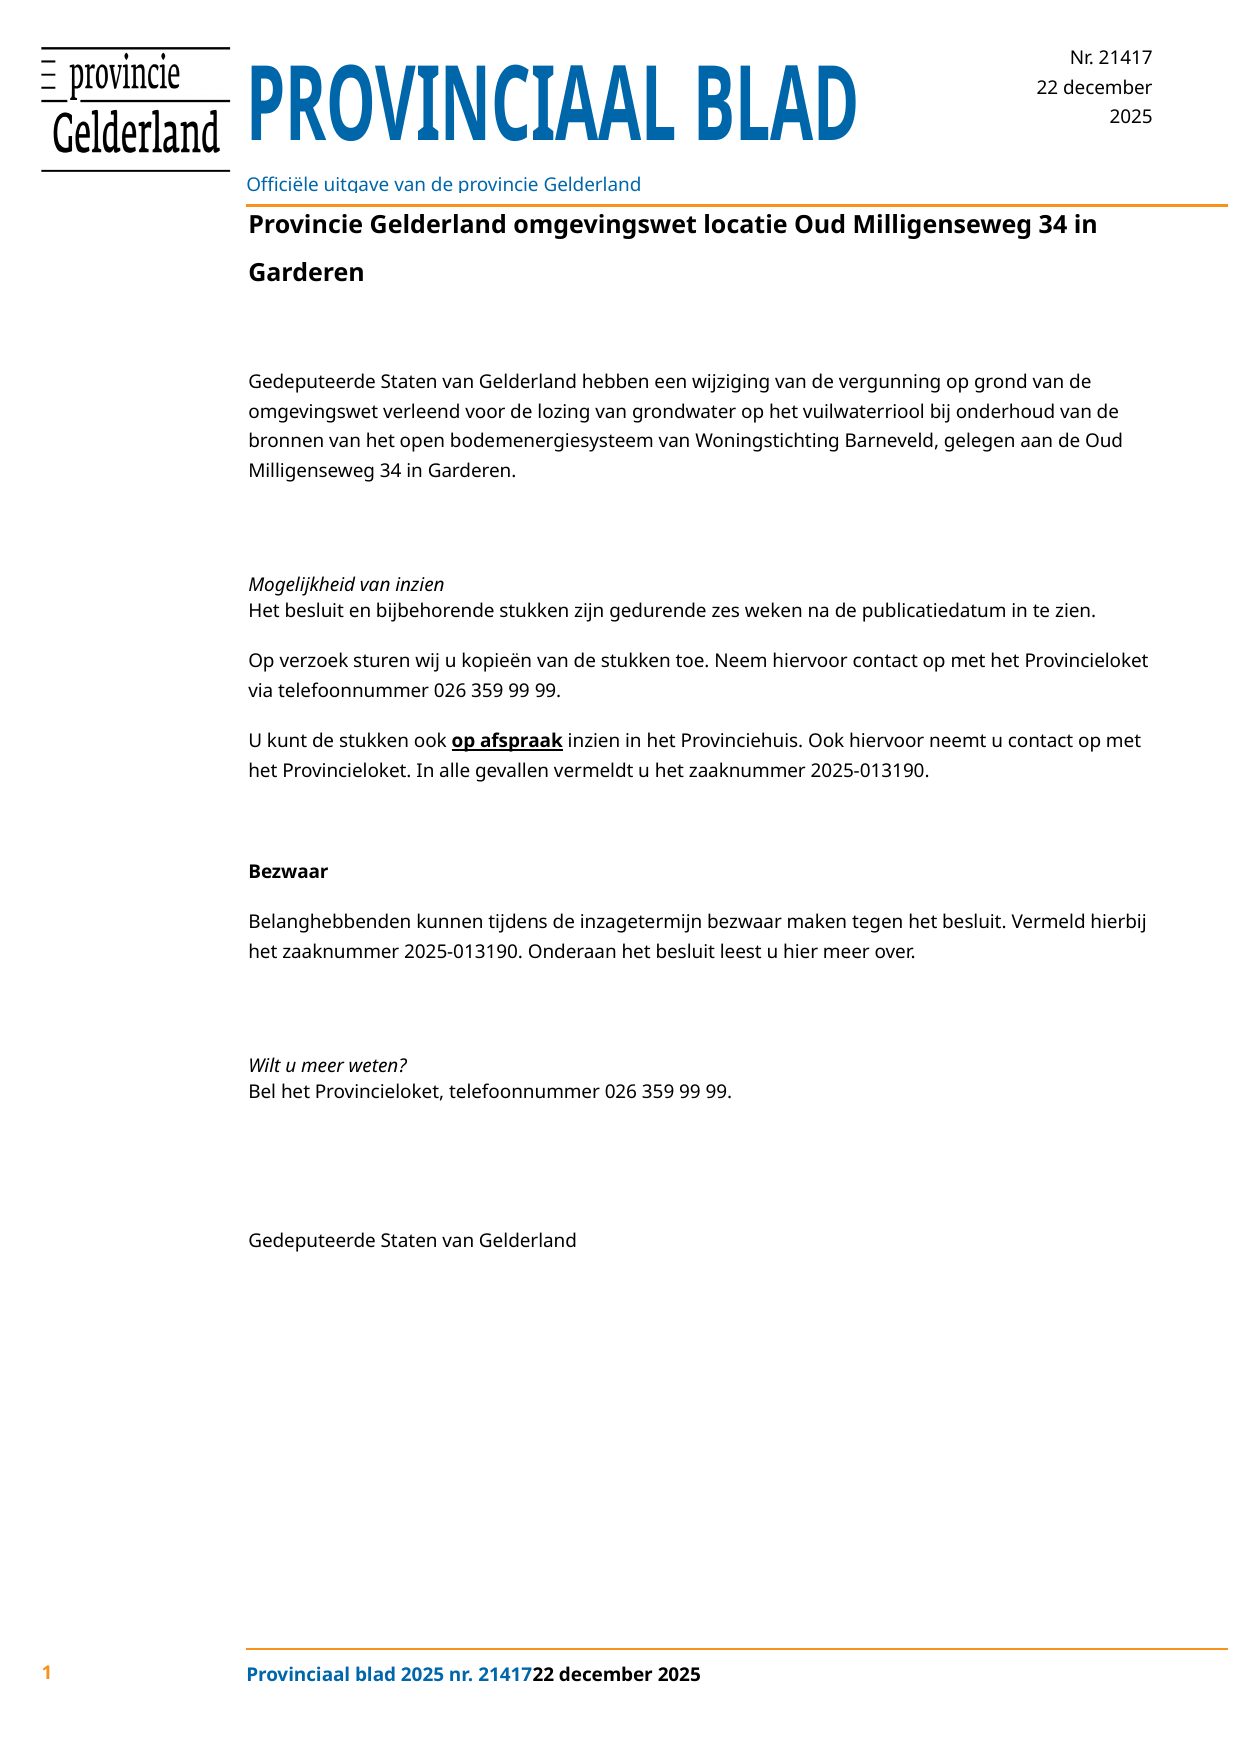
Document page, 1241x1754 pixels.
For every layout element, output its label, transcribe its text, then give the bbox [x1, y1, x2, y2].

text Gedeputeerde Staten van Gelderland hebben een wijziging van de vergunning op grond van de omgevingswet verleend voor de lozing van grondwater op het vuilwaterriool bij onderhoud van de bronnen van het open bodemenergiesysteem van Woningstichting Barneveld, gelegen aan de Oud Milligenseweg 34 in Garderen. [248, 368, 1152, 483]
text Bezwaar [248, 858, 1152, 884]
text Het besluit en bijbehorende stukken zijn gedurende zes weken na de publicatiedatum in te zien. [248, 597, 1152, 623]
text Op verzoek sturen wij u kopieën van de stukken toe. Neem hiervoor contact op met het Provincieloket via telefoonnummer 026 359 99 99. [248, 648, 1152, 703]
text Mogelijkheid van inzien [248, 571, 1152, 597]
text Provincie Gelderland omgevingswet locatie Oud Milligenseweg 34 in Garderen [248, 207, 1152, 288]
text Wilt u meer weten? [248, 1052, 1152, 1078]
picture [41, 47, 231, 172]
text Belanghebbenden kunnen tijdens de inzagetermijn bezwaar maken tegen het besluit. Vermeld hierbij het zaaknummer 2025-013190. Onderaan het besluit leest u hier meer over. [248, 908, 1152, 964]
text U kunt de stukken ook op afspraak inzien in het Provinciehuis. Ook hiervoor neemt u contact op met het Provincieloket. In alle gevallen vermeldt u het zaaknummer 2025-013190. [248, 728, 1152, 783]
text Bel het Provincieloket, telefoonnummer 026 359 99 99. [248, 1078, 1152, 1104]
text Gedeputeerde Staten van Gelderland [248, 1227, 1152, 1252]
